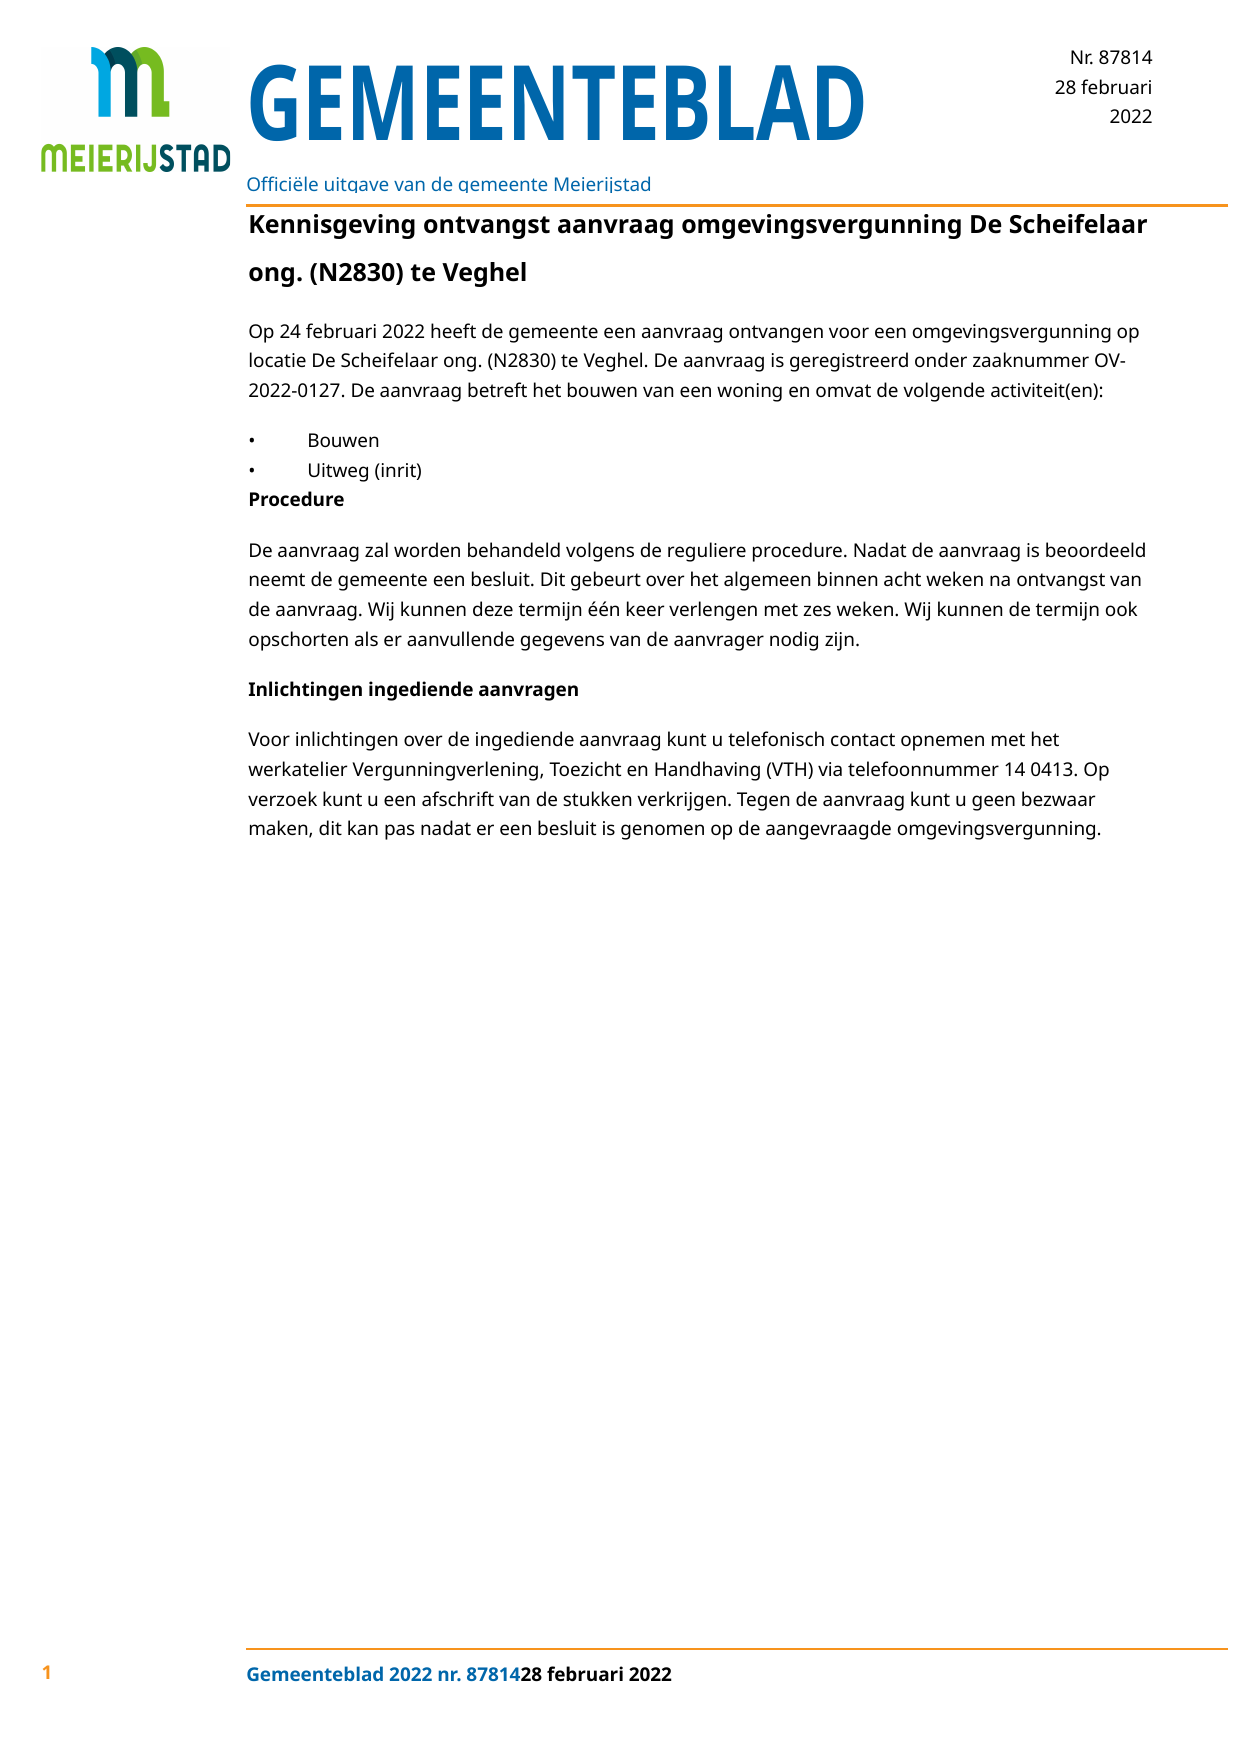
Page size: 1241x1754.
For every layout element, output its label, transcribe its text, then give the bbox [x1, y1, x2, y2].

picture [41, 47, 231, 172]
text Op 24 februari 2022 heeft de gemeente een aanvraag ontvangen voor een omgevingsvergunning op locatie De Scheifelaar ong. (N2830) te Veghel. De aanvraag is geregistreerd onder zaaknummer OV-2022-0127. De aanvraag betreft het bouwen van een woning en omvat de volgende activiteit(en): [248, 318, 1152, 403]
text Inlichtingen ingediende aanvragen [248, 676, 1152, 702]
text Voor inlichtingen over de ingediende aanvraag kunt u telefonisch contact opnemen met het werkatelier Vergunningverlening, Toezicht en Handhaving (VTH) via telefoonnummer 14 0413. Op verzoek kunt u een afschrift van de stukken verkrijgen. Tegen de aanvraag kunt u geen bezwaar maken, dit kan pas nadat er een besluit is genomen op de aangevraagde omgevingsvergunning. [248, 727, 1152, 841]
text De aanvraag zal worden behandeld volgens de reguliere procedure. Nadat de aanvraag is beoordeeld neemt de gemeente een besluit. Dit gebeurt over het algemeen binnen acht weken na ontvangst van de aanvraag. Wij kunnen deze termijn één keer verlengen met zes weken. Wij kunnen de termijn ook opschorten als er aanvullende gegevens van de aanvrager nodig zijn. [248, 537, 1152, 652]
text Kennisgeving ontvangst aanvraag omgevingsvergunning De Scheifelaar ong. (N2830) te Veghel [248, 207, 1152, 288]
text Procedure [248, 487, 1152, 512]
list Uitweg (inrit) [248, 457, 1152, 483]
list Bouwen [248, 427, 1152, 453]
